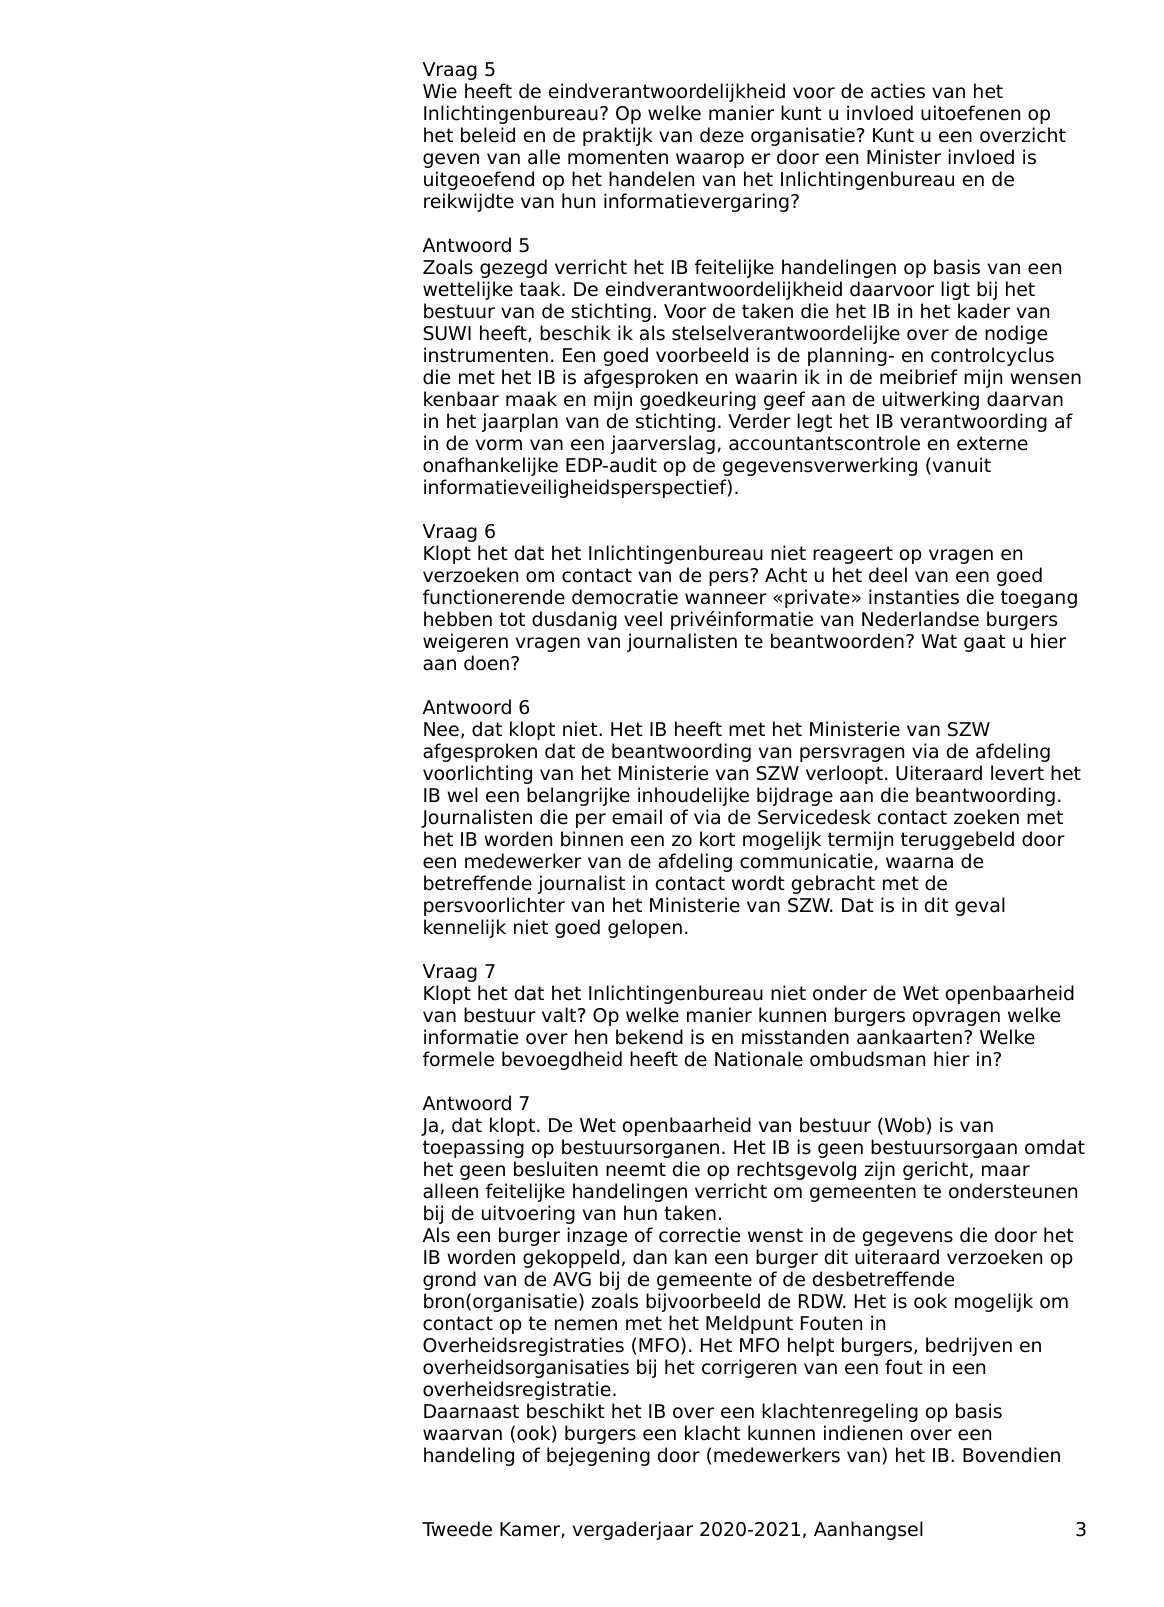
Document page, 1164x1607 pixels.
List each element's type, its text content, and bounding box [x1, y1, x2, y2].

text Ja, dat klopt. De Wet openbaarheid van bestuur (Wob) is van toepassing op bestuursorganen. Het IB is geen bestuursorgaan omdat het geen besluiten neemt die op rechtsgevolg zijn gericht, maar alleen feitelijke handelingen verricht om gemeenten te ondersteunen bij de uitvoering van hun taken. [422, 1115, 1087, 1225]
text Vraag 7 [422, 961, 1087, 983]
text Klopt het dat het Inlichtingenbureau niet onder de Wet openbaarheid van bestuur valt? Op welke manier kunnen burgers opvragen welke informatie over hen bekend is en misstanden aankaarten? Welke formele bevoegdheid heeft de Nationale ombudsman hier in? [422, 983, 1087, 1071]
text Vraag 5 [422, 59, 1087, 81]
text Antwoord 7 [422, 1093, 1087, 1115]
text Antwoord 5 [422, 235, 1087, 257]
text Klopt het dat het Inlichtingenbureau niet reageert op vragen en verzoeken om contact van de pers? Acht u het deel van een goed functionerende democratie wanneer «private» instanties die toegang hebben tot dusdanig veel privéinformatie van Nederlandse burgers weigeren vragen van journalisten te beantwoorden? Wat gaat u hier aan doen? [422, 543, 1087, 675]
text Vraag 6 [422, 521, 1087, 543]
text Als een burger inzage of correctie wenst in de gegevens die door het IB worden gekoppeld, dan kan een burger dit uiteraard verzoeken op grond van de AVG bij de gemeente of de desbetreffende bron(organisatie) zoals bijvoorbeeld de RDW. Het is ook mogelijk om contact op te nemen met het Meldpunt Fouten in Overheidsregistraties (MFO). Het MFO helpt burgers, bedrijven en overheidsorganisaties bij het corrigeren van een fout in een overheidsregistratie. [422, 1225, 1087, 1401]
text Nee, dat klopt niet. Het IB heeft met het Ministerie van SZW afgesproken dat de beantwoording van persvragen via de afdeling voorlichting van het Ministerie van SZW verloopt. Uiteraard levert het IB wel een belangrijke inhoudelijke bijdrage aan die beantwoording. Journalisten die per email of via de Servicedesk contact zoeken met het IB worden binnen een zo kort mogelijk termijn teruggebeld door een medewerker van de afdeling communicatie, waarna de betreffende journalist in contact wordt gebracht met de persvoorlichter van het Ministerie van SZW. Dat is in dit geval kennelijk niet goed gelopen. [422, 719, 1087, 939]
text Wie heeft de eindverantwoordelijkheid voor de acties van het Inlichtingenbureau? Op welke manier kunt u invloed uitoefenen op het beleid en de praktijk van deze organisatie? Kunt u een overzicht geven van alle momenten waarop er door een Minister invloed is uitgeoefend op het handelen van het Inlichtingenbureau en de reikwijdte van hun informatievergaring? [422, 81, 1087, 213]
text Antwoord 6 [422, 697, 1087, 719]
text Daarnaast beschikt het IB over een klachtenregeling op basis waarvan (ook) burgers een klacht kunnen indienen over een handeling of bejegening door (medewerkers van) het IB. Bovendien [422, 1401, 1087, 1467]
text Zoals gezegd verricht het IB feitelijke handelingen op basis van een wettelijke taak. De eindverantwoordelijkheid daarvoor ligt bij het bestuur van de stichting. Voor de taken die het IB in het kader van SUWI heeft, beschik ik als stelselverantwoordelijke over de nodige instrumenten. Een goed voorbeeld is de planning- en controlcyclus die met het IB is afgesproken en waarin ik in de meibrief mijn wensen kenbaar maak en mijn goedkeuring geef aan de uitwerking daarvan in het jaarplan van de stichting. Verder legt het IB verantwoording af in de vorm van een jaarverslag, accountantscontrole en externe onafhankelijke EDP-audit op de gegevensverwerking (vanuit informatieveiligheidsperspectief). [422, 257, 1087, 499]
